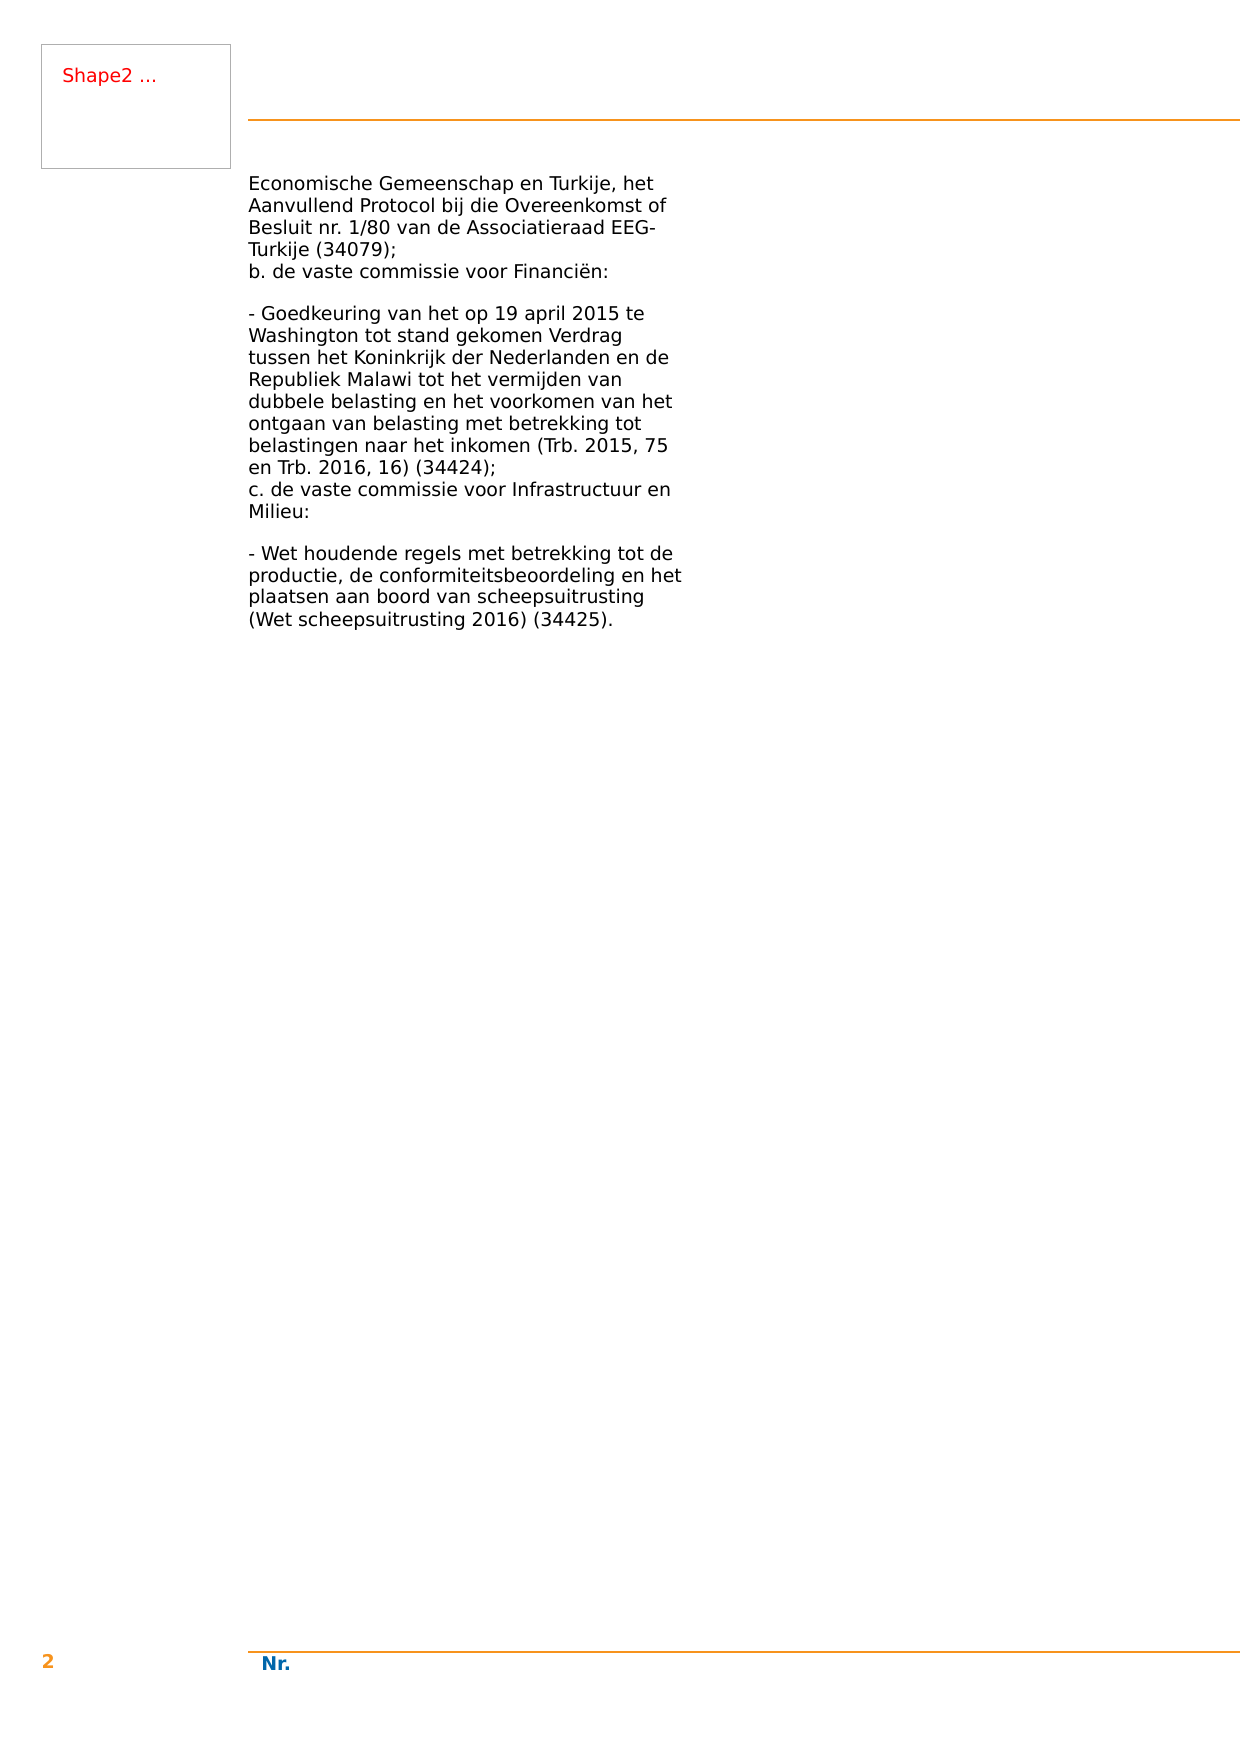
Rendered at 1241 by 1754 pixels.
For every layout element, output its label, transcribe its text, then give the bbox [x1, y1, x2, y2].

text c. de vaste commissie voor Infrastructuur en Milieu: [248, 478, 691, 522]
text b. de vaste commissie voor Financiën: [248, 261, 691, 283]
text - Goedkeuring van het op 19 april 2015 te Washington tot stand gekomen Verdrag tussen het Koninkrijk der Nederlanden en de Republiek Malawi tot het vermijden van dubbele belasting en het voorkomen van het ontgaan van belasting met betrekking tot belastingen naar het inkomen (Trb. 2015, 75 en Trb. 2016, 16) (34424); [248, 303, 691, 478]
text - Wet houdende regels met betrekking tot de productie, de conformiteitsbeoordeling en het plaatsen aan boord van scheepsuitrusting (Wet scheepsuitrusting 2016) (34425). [248, 542, 691, 630]
text Economische Gemeenschap en Turkije, het Aanvullend Protocol bij die Overeenkomst of Besluit nr. 1/80 van de Associatieraad EEG-Turkije (34079); [248, 173, 691, 261]
